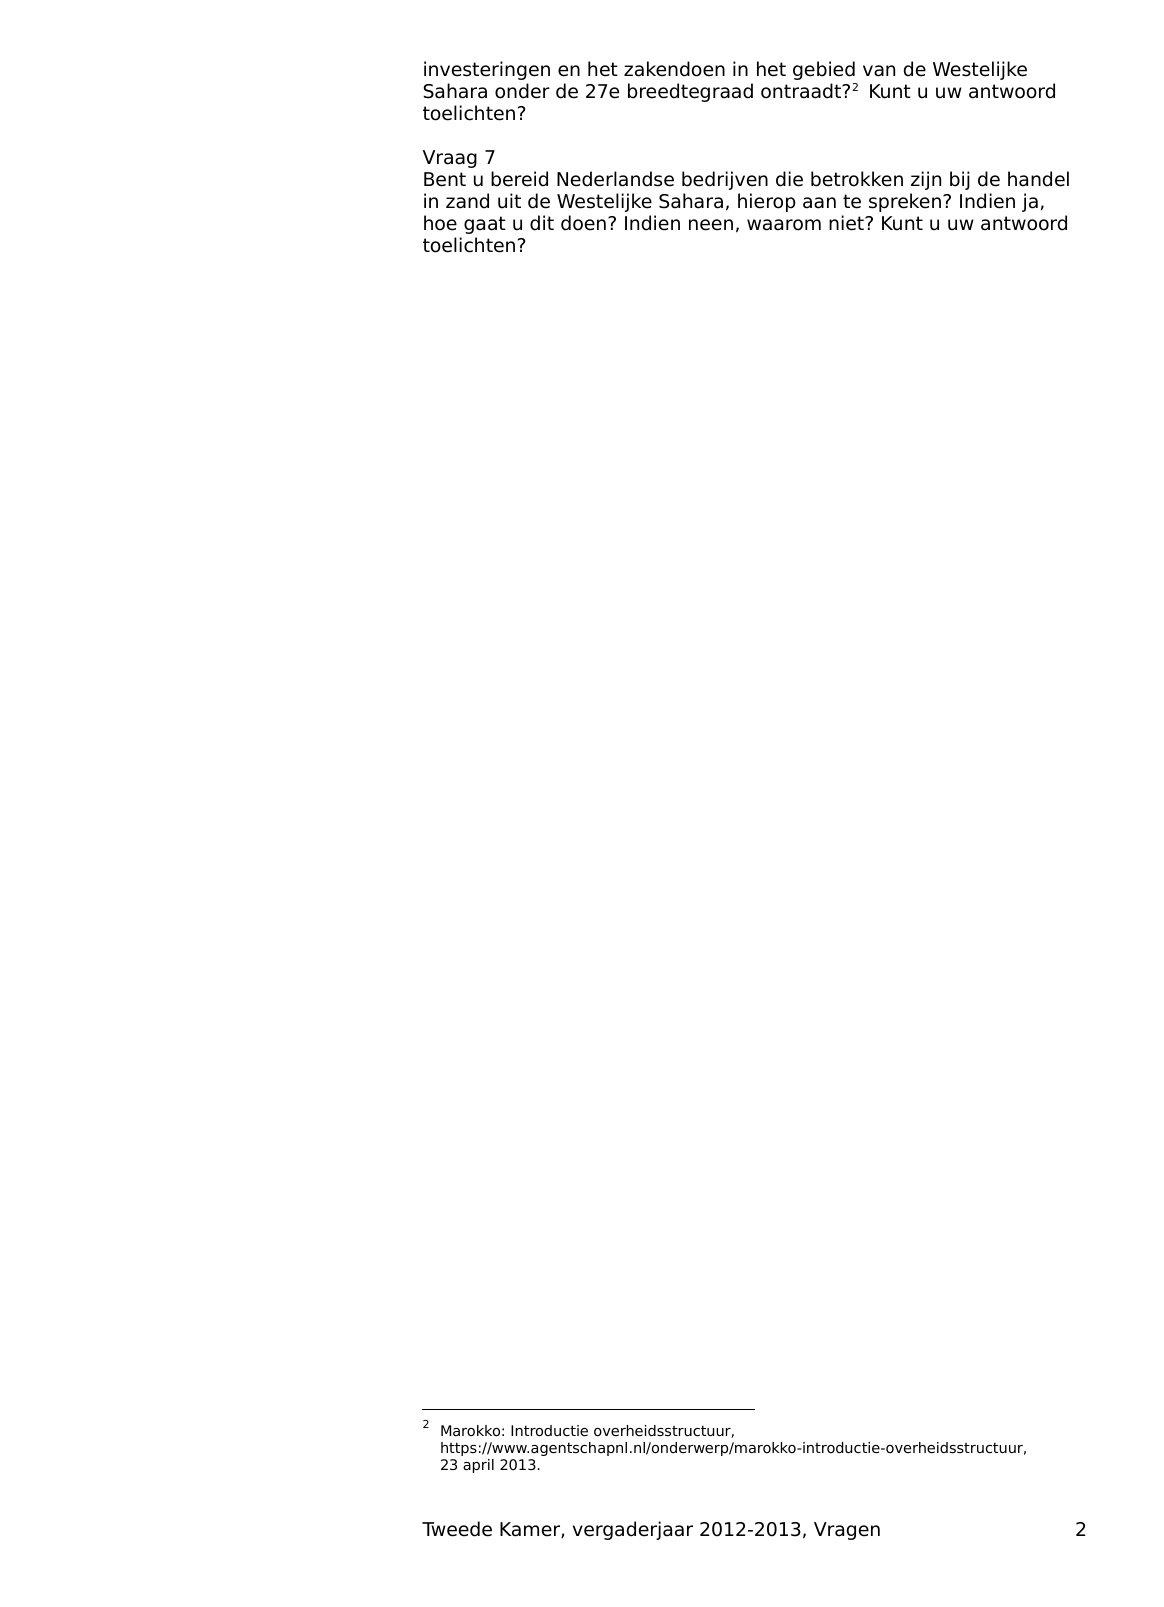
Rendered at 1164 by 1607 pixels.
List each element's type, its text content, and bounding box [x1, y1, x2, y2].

text investeringen en het zakendoen in het gebied van de Westelijke Sahara onder de 27e breedtegraad ontraadt? Kunt u uw antwoord toelichten? [422, 59, 1087, 125]
text Marokko: Introductie overheidsstructuur, https://www.agentschapnl.nl/onderwerp/marokko-introductie-overheidsstructuur, 23 april 2013. [422, 1418, 1087, 1474]
text Vraag 7 [422, 147, 1087, 169]
text Bent u bereid Nederlandse bedrijven die betrokken zijn bij de handel in zand uit de Westelijke Sahara, hierop aan te spreken? Indien ja, hoe gaat u dit doen? Indien neen, waarom niet? Kunt u uw antwoord toelichten? [422, 169, 1087, 257]
